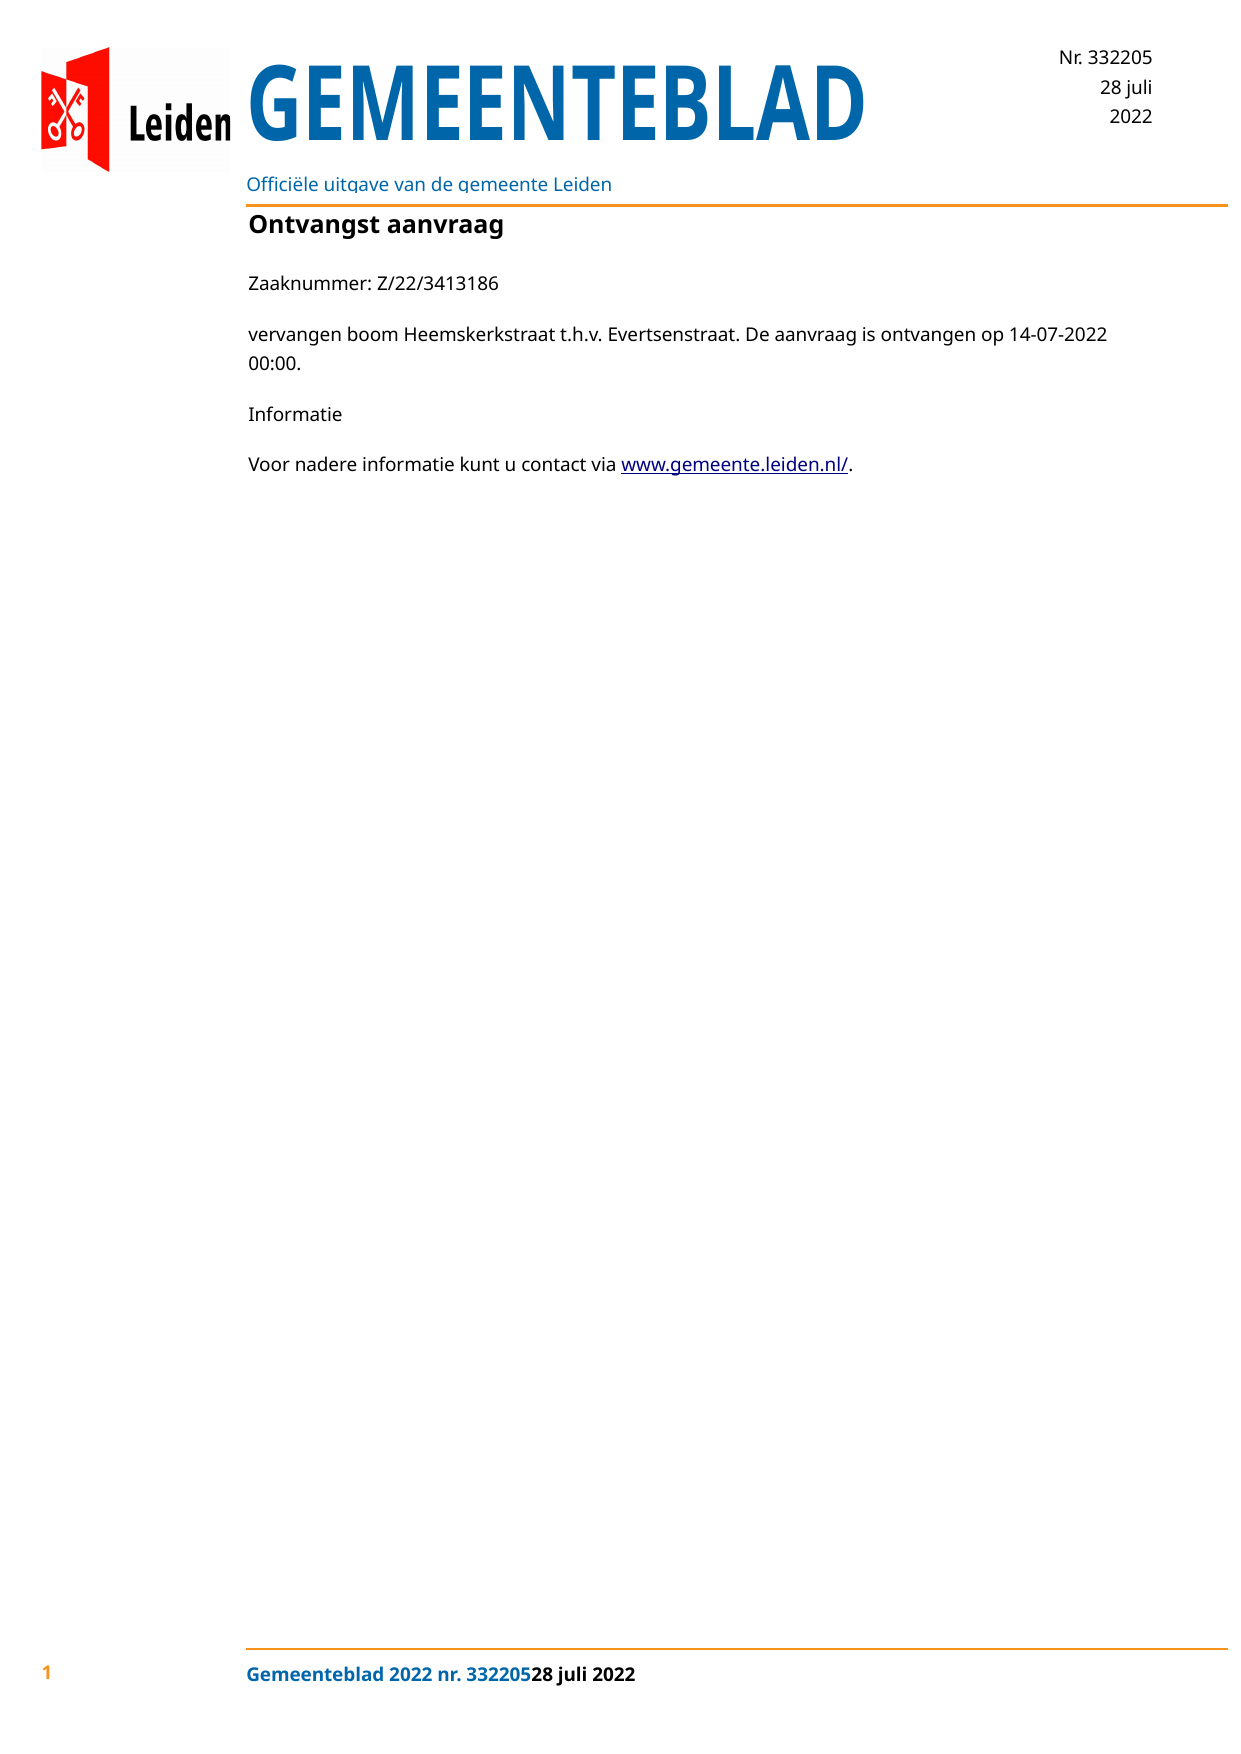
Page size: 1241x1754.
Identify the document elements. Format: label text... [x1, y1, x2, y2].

text Ontvangst aanvraag [248, 207, 1152, 241]
picture [41, 47, 231, 172]
text Informatie [248, 401, 1152, 426]
text Voor nadere informatie kunt u contact via www.gemeente.leiden.nl/. [248, 451, 1152, 477]
text Zaaknummer: Z/22/3413186 [248, 270, 1152, 296]
text vervangen boom Heemskerkstraat t.h.v. Evertsenstraat. De aanvraag is ontvangen op 14-07-2022 00:00. [248, 321, 1152, 376]
